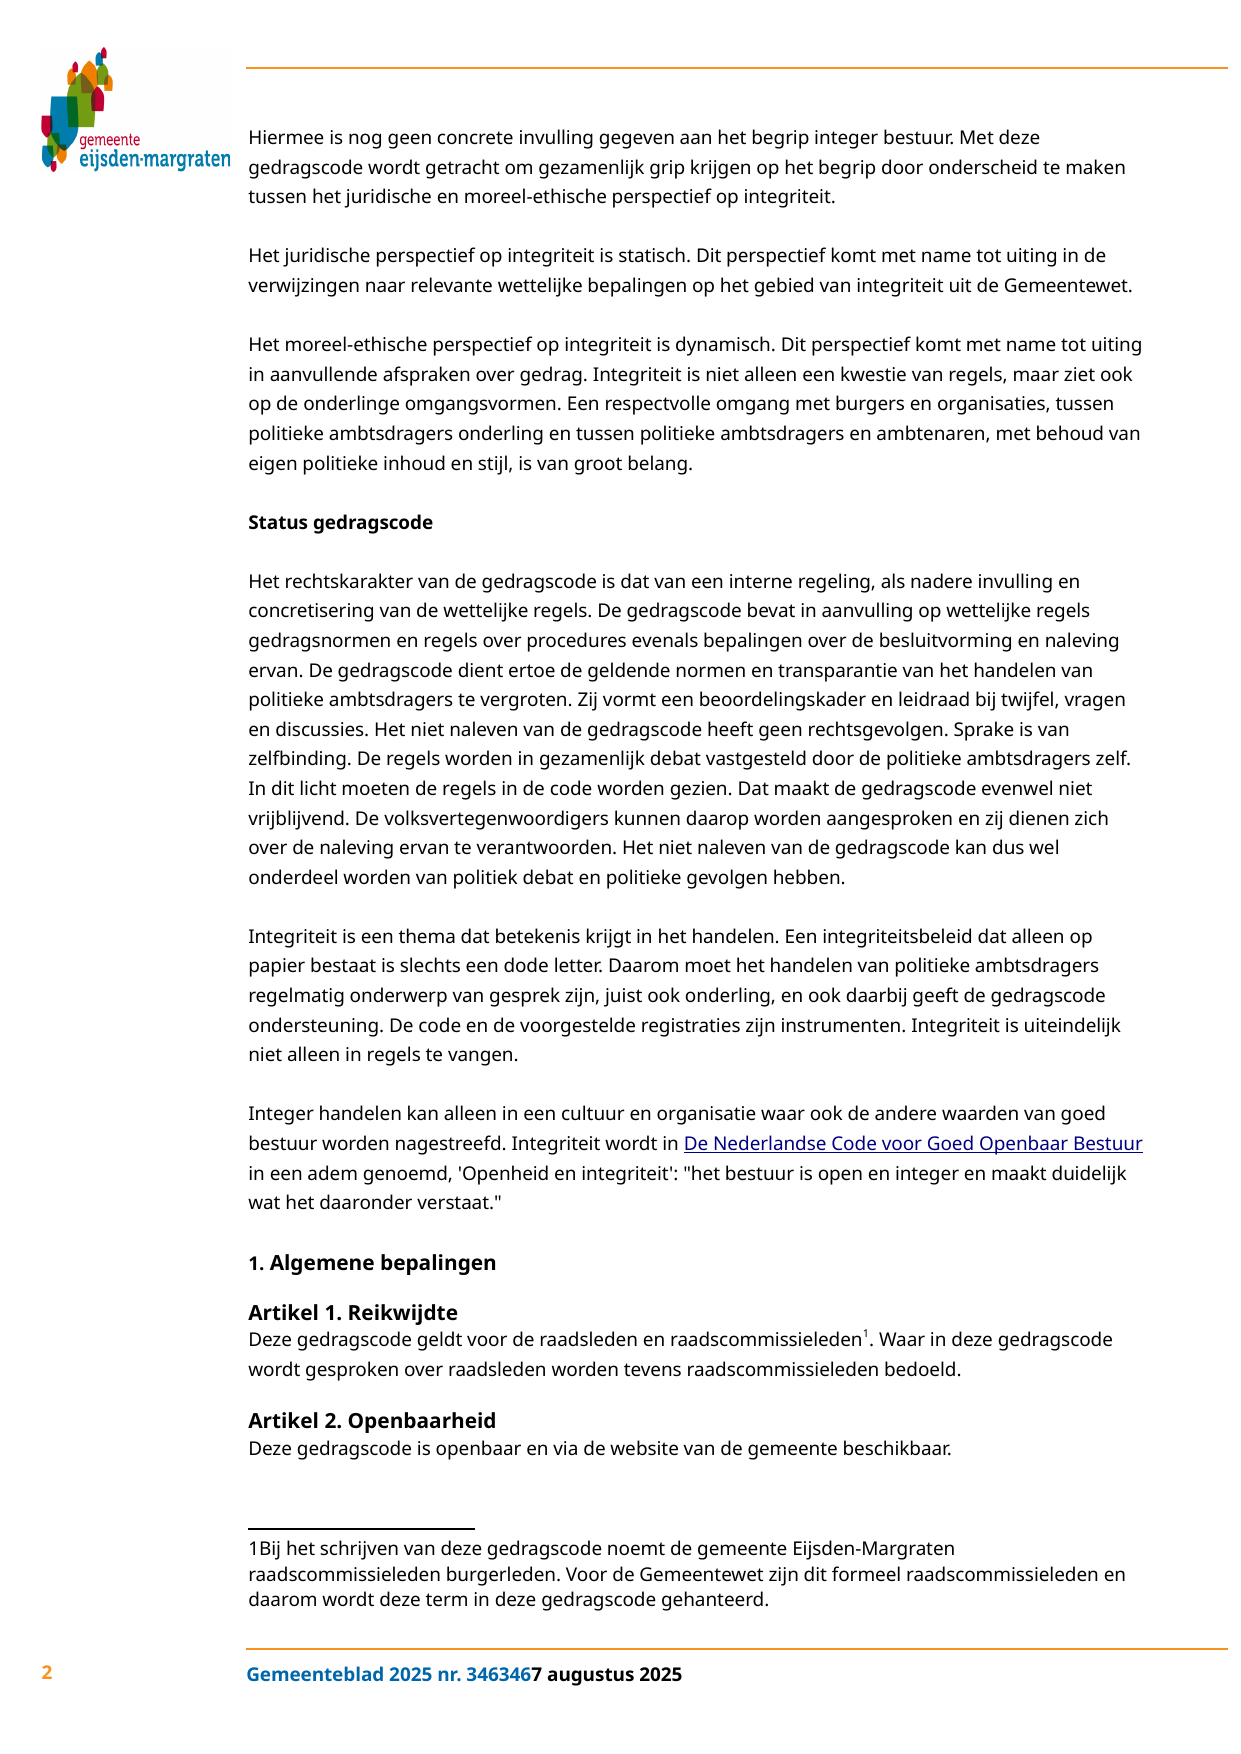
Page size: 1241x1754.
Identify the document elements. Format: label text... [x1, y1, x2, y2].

text 1. Algemene bepalingen [248, 1248, 1152, 1277]
text Het juridische perspectief op integriteit is statisch. Dit perspectief komt met name tot uiting in de verwijzingen naar relevante wettelijke bepalingen op het gebied van integriteit uit de Gemeentewet. [248, 243, 1152, 298]
text Artikel 2. Openbaarheid [248, 1406, 1152, 1435]
text Integer handelen kan alleen in een cultuur en organisatie waar ook de andere waarden van goed bestuur worden nagestreefd. Integriteit wordt in De Nederlandse Code voor Goed Openbaar Bestuur in een adem genoemd, 'Openheid en integriteit': "het bestuur is open en integer en maakt duidelijk wat het daaronder verstaat." [248, 1101, 1152, 1215]
text Het moreel-ethische perspectief op integriteit is dynamisch. Dit perspectief komt met name tot uiting in aanvullende afspraken over gedrag. Integriteit is niet alleen een kwestie van regels, maar ziet ook op de onderlinge omgangsvormen. Een respectvolle omgang met burgers en organisaties, tussen politieke ambtsdragers onderling en tussen politieke ambtsdragers en ambtenaren, met behoud van eigen politieke inhoud en stijl, is van groot belang. [248, 331, 1152, 476]
text Het rechtskarakter van de gedragscode is dat van een interne regeling, als nadere invulling en concretisering van de wettelijke regels. De gedragscode bevat in aanvulling op wettelijke regels gedragsnormen en regels over procedures evenals bepalingen over de besluitvorming en naleving ervan. De gedragscode dient ertoe de geldende normen en transparantie van het handelen van politieke ambtsdragers te vergroten. Zij vormt een beoordelingskader en leidraad bij twijfel, vragen en discussies. Het niet naleven van de gedragscode heeft geen rechtsgevolgen. Sprake is van zelfbinding. De regels worden in gezamenlijk debat vastgesteld door de politieke ambtsdragers zelf. In dit licht moeten de regels in de code worden gezien. Dat maakt de gedragscode evenwel niet vrijblijvend. De volksvertegenwoordigers kunnen daarop worden aangesproken en zij dienen zich over de naleving ervan te verantwoorden. Het niet naleven van de gedragscode kan dus wel onderdeel worden van politiek debat en politieke gevolgen hebben. [248, 568, 1152, 890]
text Hiermee is nog geen concrete invulling gegeven aan het begrip integer bestuur. Met deze gedragscode wordt getracht om gezamenlijk grip krijgen op het begrip door onderscheid te maken tussen het juridische en moreel-ethische perspectief op integriteit. [248, 124, 1152, 209]
text Bij het schrijven van deze gedragscode noemt de gemeente Eijsden-Margraten raadscommissieleden burgerleden. Voor de Gemeentewet zijn dit formeel raadscommissieleden en daarom wordt deze term in deze gedragscode gehanteerd. [248, 1535, 1152, 1612]
text Integriteit is een thema dat betekenis krijgt in het handelen. Een integriteitsbeleid dat alleen op papier bestaat is slechts een dode letter. Daarom moet het handelen van politieke ambtsdragers regelmatig onderwerp van gesprek zijn, juist ook onderling, en ook daarbij geeft de gedragscode ondersteuning. De code en de voorgestelde registraties zijn instrumenten. Integriteit is uiteindelijk niet alleen in regels te vangen. [248, 923, 1152, 1067]
text Deze gedragscode geldt voor de raadsleden en raadscommissieleden. Waar in deze gedragscode wordt gesproken over raadsleden worden tevens raadscommissieleden bedoeld. [248, 1326, 1152, 1382]
text Status gedragscode [248, 509, 1152, 535]
text Deze gedragscode is openbaar en via de website van de gemeente beschikbaar. [248, 1435, 1152, 1460]
picture [41, 47, 231, 172]
text Artikel 1. Reikwijdte [248, 1298, 1152, 1326]
